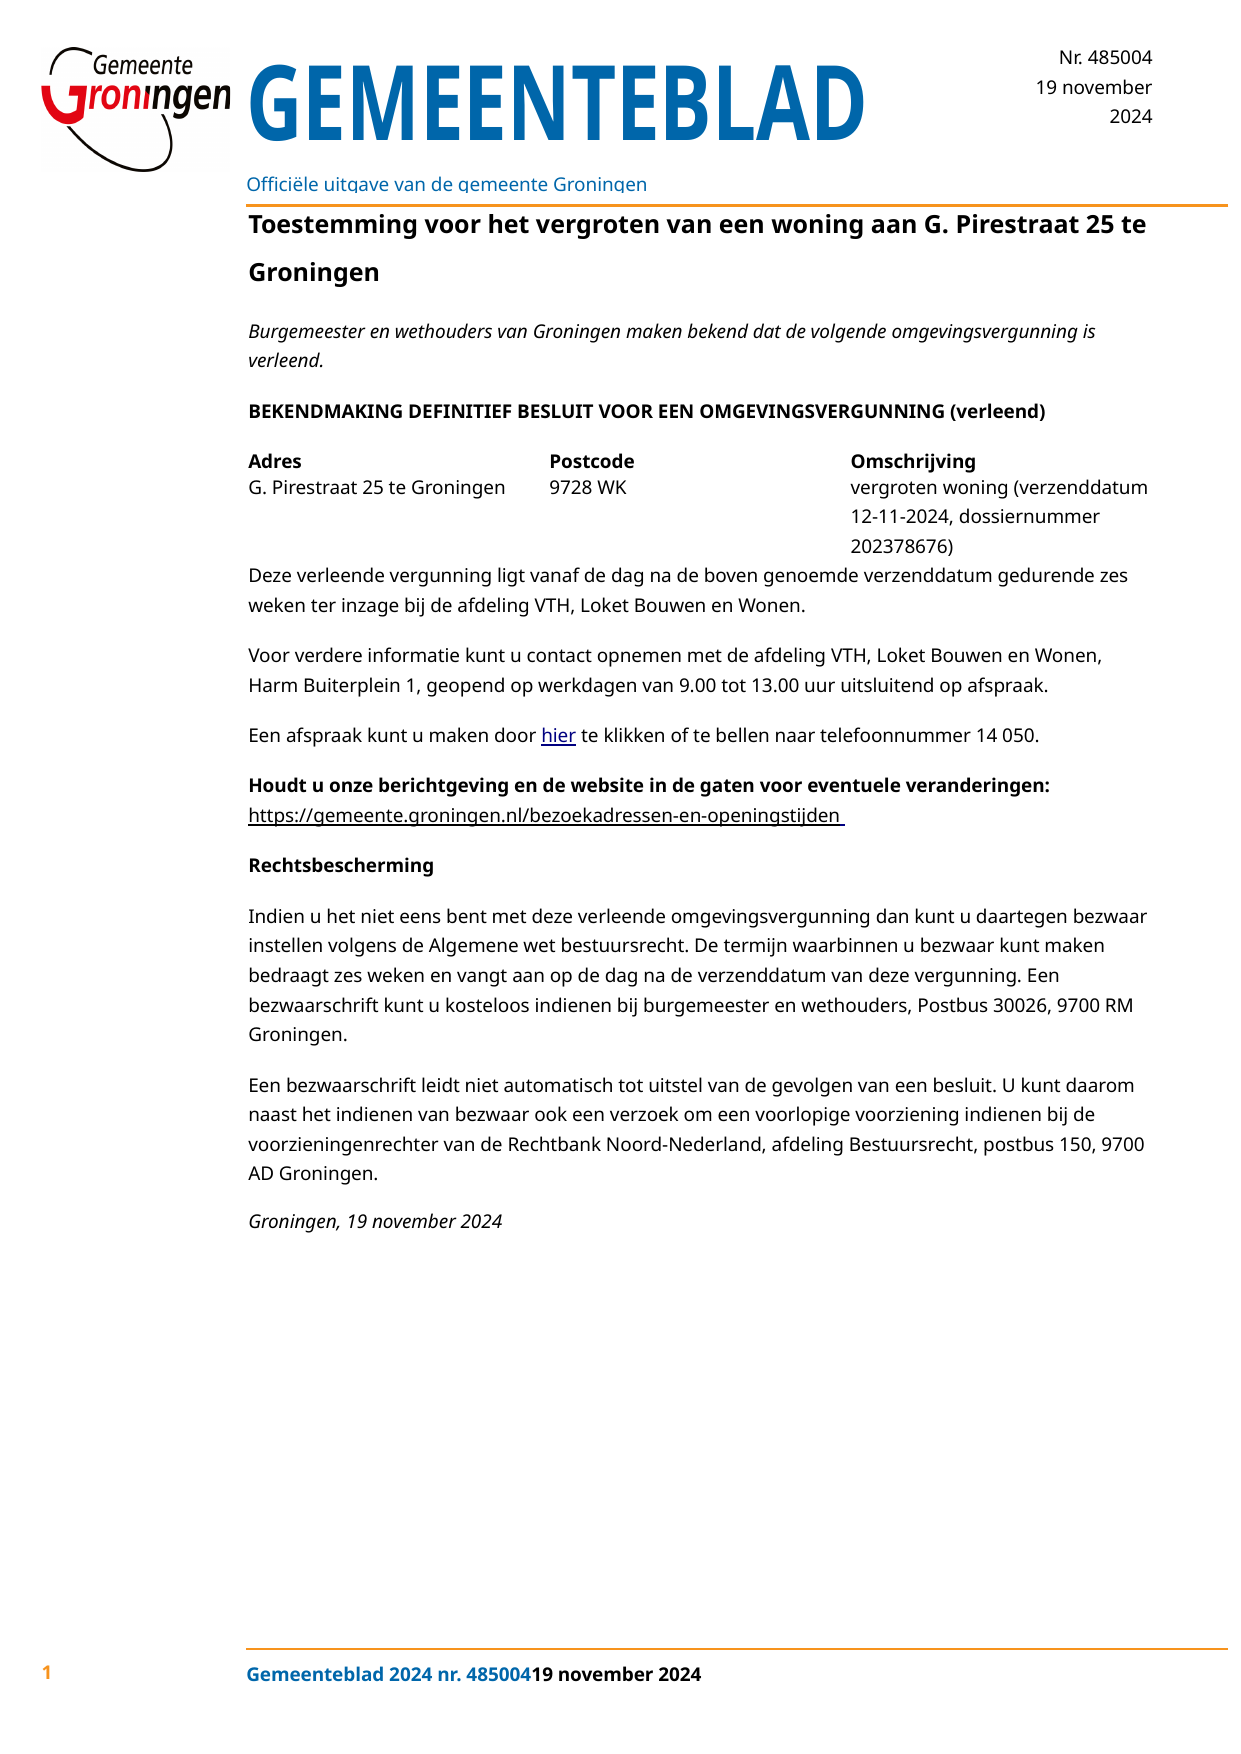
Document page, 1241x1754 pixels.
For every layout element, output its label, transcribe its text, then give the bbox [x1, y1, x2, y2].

text Een afspraak kunt u maken door hier te klikken of te bellen naar telefoonnummer 14 050. [248, 722, 1152, 748]
table_cell vergroten woning (verzenddatum 12-11-2024, dossiernummer 202378676) [850, 474, 1152, 559]
text Rechtsbescherming [248, 853, 1152, 878]
table_header Adres [248, 449, 549, 474]
text Deze verleende vergunning ligt vanaf de dag na de boven genoemde verzenddatum gedurende zes weken ter inzage bij de afdeling VTH, Loket Bouwen en Wonen. [248, 562, 1152, 618]
table_header Omschrijving [850, 449, 1152, 474]
table_cell G. Pirestraat 25 te Groningen [248, 474, 549, 559]
text BEKENDMAKING DEFINITIEF BESLUIT VOOR EEN OMGEVINGSVERGUNNING (verleend) [248, 398, 1152, 424]
table_cell 9728 WK [549, 474, 850, 559]
picture [41, 47, 231, 172]
text Houdt u onze berichtgeving en de website in de gaten voor eventuele veranderingen: https://gemeente.groningen.nl/bezoekadressen-en-openingstijden [248, 773, 1152, 828]
text Een bezwaarschrift leidt niet automatisch tot uitstel van de gevolgen van een besluit. U kunt daarom naast het indienen van bezwaar ook een verzoek om een voorlopige voorziening indienen bij de voorzieningenrechter van de Rechtbank Noord-Nederland, afdeling Bestuursrecht, postbus 150, 9700 AD Groningen. [248, 1072, 1152, 1186]
text Voor verdere informatie kunt u contact opnemen met de afdeling VTH, Loket Bouwen en Wonen, Harm Buiterplein 1, geopend op werkdagen van 9.00 tot 13.00 uur uitsluitend op afspraak. [248, 642, 1152, 698]
table_header Postcode [549, 449, 850, 474]
text Groningen, 19 november 2024 [248, 1208, 1152, 1234]
text Toestemming voor het vergroten van een woning aan G. Pirestraat 25 te Groningen [248, 207, 1152, 288]
text Burgemeester en wethouders van Groningen maken bekend dat de volgende omgevingsvergunning is verleend. [248, 318, 1152, 373]
text Indien u het niet eens bent met deze verleende omgevingsvergunning dan kunt u daartegen bezwaar instellen volgens de Algemene wet bestuursrecht. De termijn waarbinnen u bezwaar kunt maken bedraagt zes weken en vangt aan op de dag na de verzenddatum van deze vergunning. Een bezwaarschrift kunt u kosteloos indienen bij burgemeester en wethouders, Postbus 30026, 9700 RM Groningen. [248, 903, 1152, 1047]
